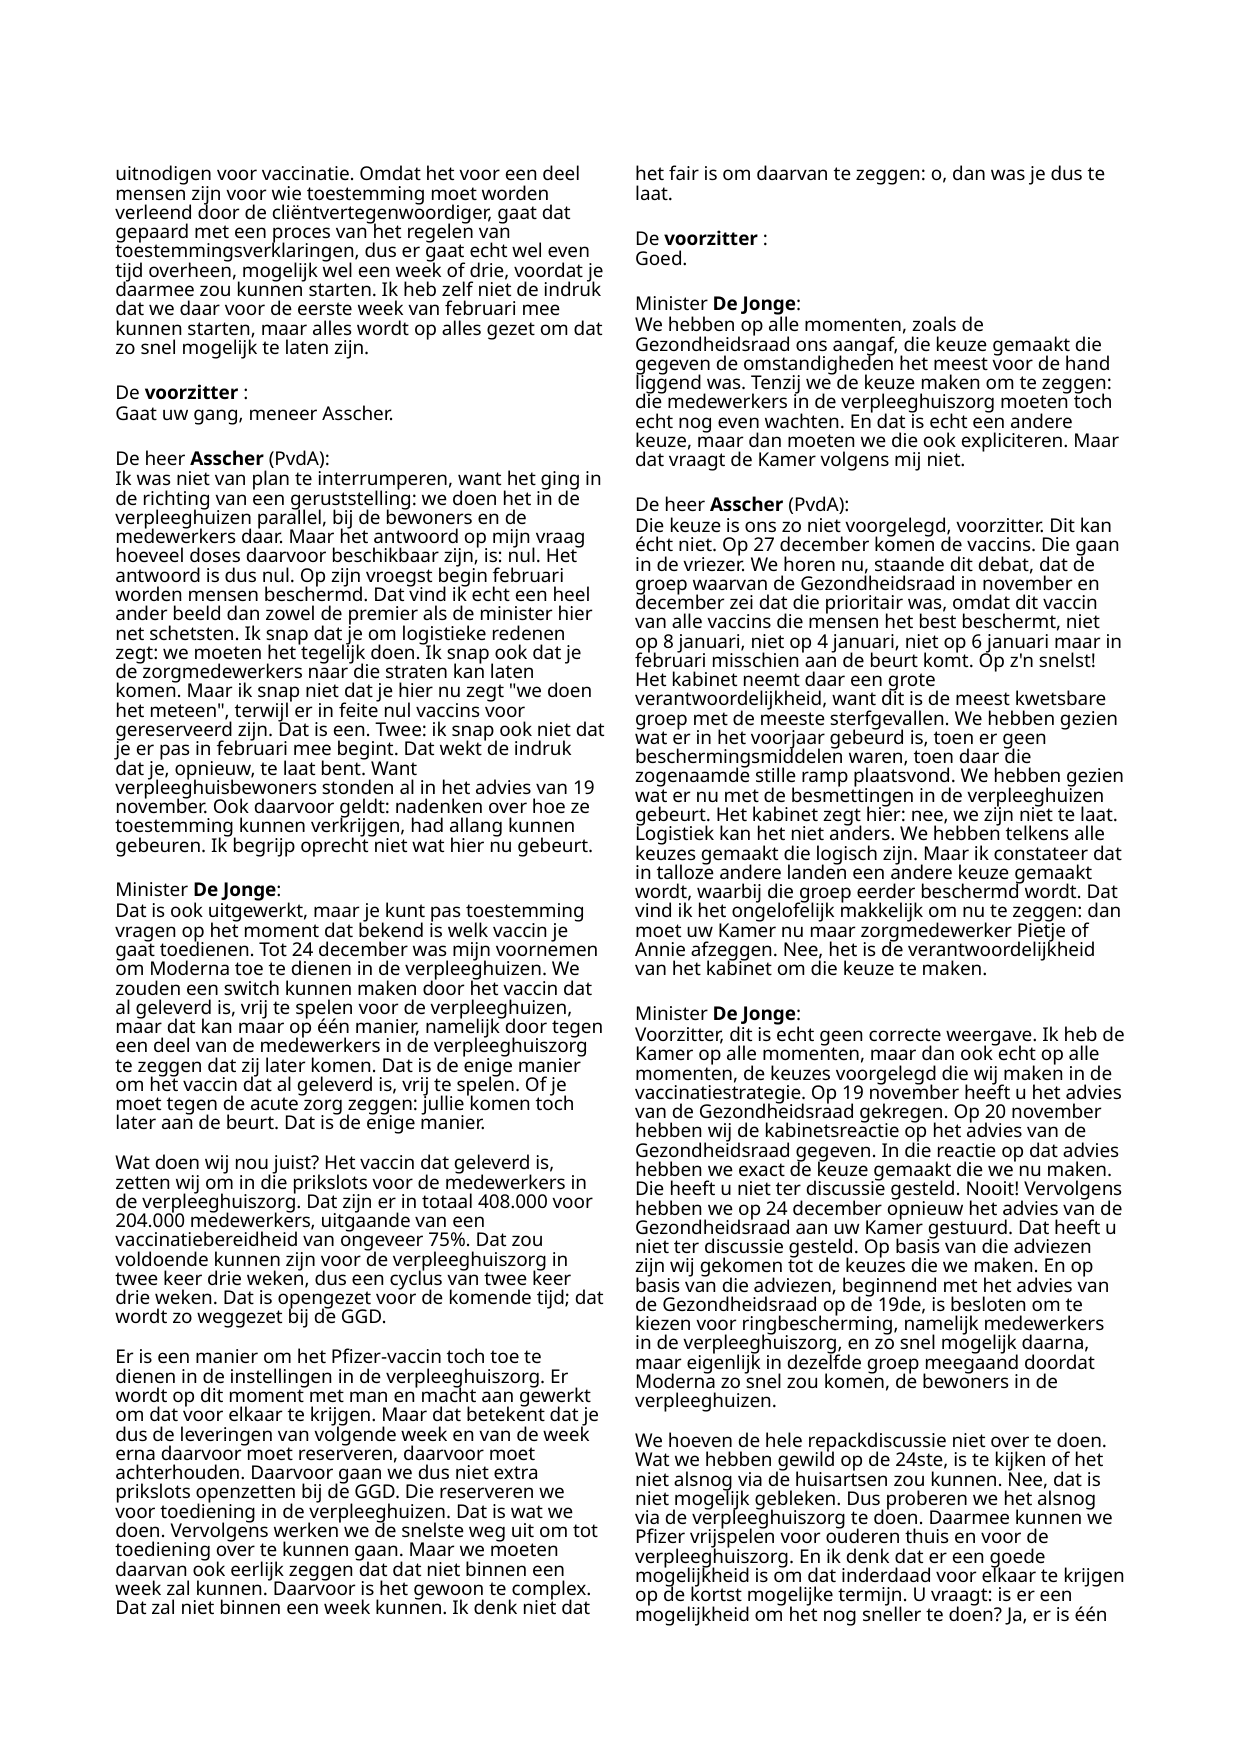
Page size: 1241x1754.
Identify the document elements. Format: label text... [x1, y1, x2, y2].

text De heer Asscher (PvdA): [115, 445, 605, 470]
text Ik was niet van plan te interrumperen, want het ging in de richting van een geruststelling: we doen het in de verpleeghuizen parallel, bij de bewoners en de medewerkers daar. Maar het antwoord op mijn vraag hoeveel doses daarvoor beschikbaar zijn, is: nul. Het antwoord is dus nul. Op zijn vroegst begin februari worden mensen beschermd. Dat vind ik echt een heel ander beeld dan zowel de premier als de minister hier net schetsten. Ik snap dat je om logistieke redenen zegt: we moeten het tegelijk doen. Ik snap ook dat je de zorgmedewerkers naar die straten kan laten komen. Maar ik snap niet dat je hier nu zegt "we doen het meteen", terwijl er in feite nul vaccins voor gereserveerd zijn. Dat is een. Twee: ik snap ook niet dat je er pas in februari mee begint. Dat wekt de indruk dat je, opnieuw, te laat bent. Want verpleeghuisbewoners stonden al in het advies van 19 november. Ook daarvoor geldt: nadenken over hoe ze toestemming kunnen verkrijgen, had allang kunnen gebeuren. Ik begrijp oprecht niet wat hier nu gebeurt. [115, 470, 605, 856]
text Voorzitter, dit is echt geen correcte weergave. Ik heb de Kamer op alle momenten, maar dan ook echt op alle momenten, de keuzes voorgelegd die wij maken in de vaccinatiestrategie. Op 19 november heeft u het advies van de Gezondheidsraad gekregen. Op 20 november hebben wij de kabinetsreactie op het advies van de Gezondheidsraad gegeven. In die reactie op dat advies hebben we exact de keuze gemaakt die we nu maken. Die heeft u niet ter discussie gesteld. Nooit! Vervolgens hebben we op 24 december opnieuw het advies van de Gezondheidsraad aan uw Kamer gestuurd. Dat heeft u niet ter discussie gesteld. Op basis van die adviezen zijn wij gekomen tot de keuzes die we maken. En op basis van die adviezen, beginnend met het advies van de Gezondheidsraad op de 19de, is besloten om te kiezen voor ringbescherming, namelijk medewerkers in de verpleeghuiszorg, en zo snel mogelijk daarna, maar eigenlijk in dezelfde groep meegaand doordat Moderna zo snel zou komen, de bewoners in de verpleeghuizen. [635, 1026, 1125, 1411]
text Minister De Jonge: [115, 877, 605, 902]
text Minister De Jonge: [635, 291, 1125, 316]
text Gaat uw gang, meneer Asscher. [115, 404, 605, 424]
text Die keuze is ons zo niet voorgelegd, voorzitter. Dit kan écht niet. Op 27 december komen de vaccins. Die gaan in de vriezer. We horen nu, staande dit debat, dat de groep waarvan de Gezondheidsraad in november en december zei dat die prioritair was, omdat dit vaccin van alle vaccins die mensen het best beschermt, niet op 8 januari, niet op 4 januari, niet op 6 januari maar in februari misschien aan de beurt komt. Op z'n snelst! Het kabinet neemt daar een grote verantwoordelijkheid, want dit is de meest kwetsbare groep met de meeste sterfgevallen. We hebben gezien wat er in het voorjaar gebeurd is, toen er geen beschermingsmiddelen waren, toen daar die zogenaamde stille ramp plaatsvond. We hebben gezien wat er nu met de besmettingen in de verpleeghuizen gebeurt. Het kabinet zegt hier: nee, we zijn niet te laat. Logistiek kan het niet anders. We hebben telkens alle keuzes gemaakt die logisch zijn. Maar ik constateer dat in talloze andere landen een andere keuze gemaakt wordt, waarbij die groep eerder beschermd wordt. Dat vind ik het ongelofelijk makkelijk om nu te zeggen: dan moet uw Kamer nu maar zorgmedewerker Pietje of Annie afzeggen. Nee, het is de verantwoordelijkheid van het kabinet om die keuze te maken. [635, 517, 1125, 979]
text Dat is ook uitgewerkt, maar je kunt pas toestemming vragen op het moment dat bekend is welk vaccin je gaat toedienen. Tot 24 december was mijn voornemen om Moderna toe te dienen in de verpleeghuizen. We zouden een switch kunnen maken door het vaccin dat al geleverd is, vrij te spelen voor de verpleeghuizen, maar dat kan maar op één manier, namelijk door tegen een deel van de medewerkers in de verpleeghuiszorg te zeggen dat zij later komen. Dat is de enige manier om het vaccin dat al geleverd is, vrij te spelen. Of je moet tegen de acute zorg zeggen: jullie komen toch later aan de beurt. Dat is de enige manier. [115, 902, 605, 1134]
text We hoeven de hele repackdiscussie niet over te doen. Wat we hebben gewild op de 24ste, is te kijken of het niet alsnog via de huisartsen zou kunnen. Nee, dat is niet mogelijk gebleken. Dus proberen we het alsnog via de verpleeghuiszorg te doen. Daarmee kunnen we Pfizer vrijspelen voor ouderen thuis en voor de verpleeghuiszorg. En ik denk dat er een goede mogelijkheid is om dat inderdaad voor elkaar te krijgen op de kortst mogelijke termijn. U vraagt: is er een mogelijkheid om het nog sneller te doen? Ja, er is één [635, 1432, 1125, 1625]
text Goed. [635, 250, 1125, 270]
text het fair is om daarvan te zeggen: o, dan was je dus te laat. [635, 165, 1125, 204]
text De voorzitter : [115, 379, 605, 404]
text We hebben op alle momenten, zoals de Gezondheidsraad ons aangaf, die keuze gemaakt die gegeven de omstandigheden het meest voor de hand liggend was. Tenzij we de keuze maken om te zeggen: die medewerkers in de verpleeghuiszorg moeten toch echt nog even wachten. En dat is echt een andere keuze, maar dan moeten we die ook expliciteren. Maar dat vraagt de Kamer volgens mij niet. [635, 316, 1125, 470]
text uitnodigen voor vaccinatie. Omdat het voor een deel mensen zijn voor wie toestemming moet worden verleend door de cliëntvertegenwoordiger, gaat dat gepaard met een proces van het regelen van toestemmingsverklaringen, dus er gaat echt wel even tijd overheen, mogelijk wel een week of drie, voordat je daarmee zou kunnen starten. Ik heb zelf niet de indruk dat we daar voor de eerste week van februari mee kunnen starten, maar alles wordt op alles gezet om dat zo snel mogelijk te laten zijn. [115, 165, 605, 358]
text De voorzitter : [635, 225, 1125, 250]
text De heer Asscher (PvdA): [635, 491, 1125, 517]
text Minister De Jonge: [635, 1000, 1125, 1026]
text Er is een manier om het Pfizer-vaccin toch toe te dienen in de instellingen in de verpleeghuiszorg. Er wordt op dit moment met man en macht aan gewerkt om dat voor elkaar te krijgen. Maar dat betekent dat je dus de leveringen van volgende week en van de week erna daarvoor moet reserveren, daarvoor moet achterhouden. Daarvoor gaan we dus niet extra prikslots openzetten bij de GGD. Die reserveren we voor toediening in de verpleeghuizen. Dat is wat we doen. Vervolgens werken we de snelste weg uit om tot toediening over te kunnen gaan. Maar we moeten daarvan ook eerlijk zeggen dat dat niet binnen een week zal kunnen. Daarvoor is het gewoon te complex. Dat zal niet binnen een week kunnen. Ik denk niet dat [115, 1348, 605, 1618]
text Wat doen wij nou juist? Het vaccin dat geleverd is, zetten wij om in die prikslots voor de medewerkers in de verpleeghuiszorg. Dat zijn er in totaal 408.000 voor 204.000 medewerkers, uitgaande van een vaccinatiebereidheid van ongeveer 75%. Dat zou voldoende kunnen zijn voor de verpleeghuiszorg in twee keer drie weken, dus een cyclus van twee keer drie weken. Dat is opengezet voor de komende tijd; dat wordt zo weggezet bij de GGD. [115, 1154, 605, 1328]
